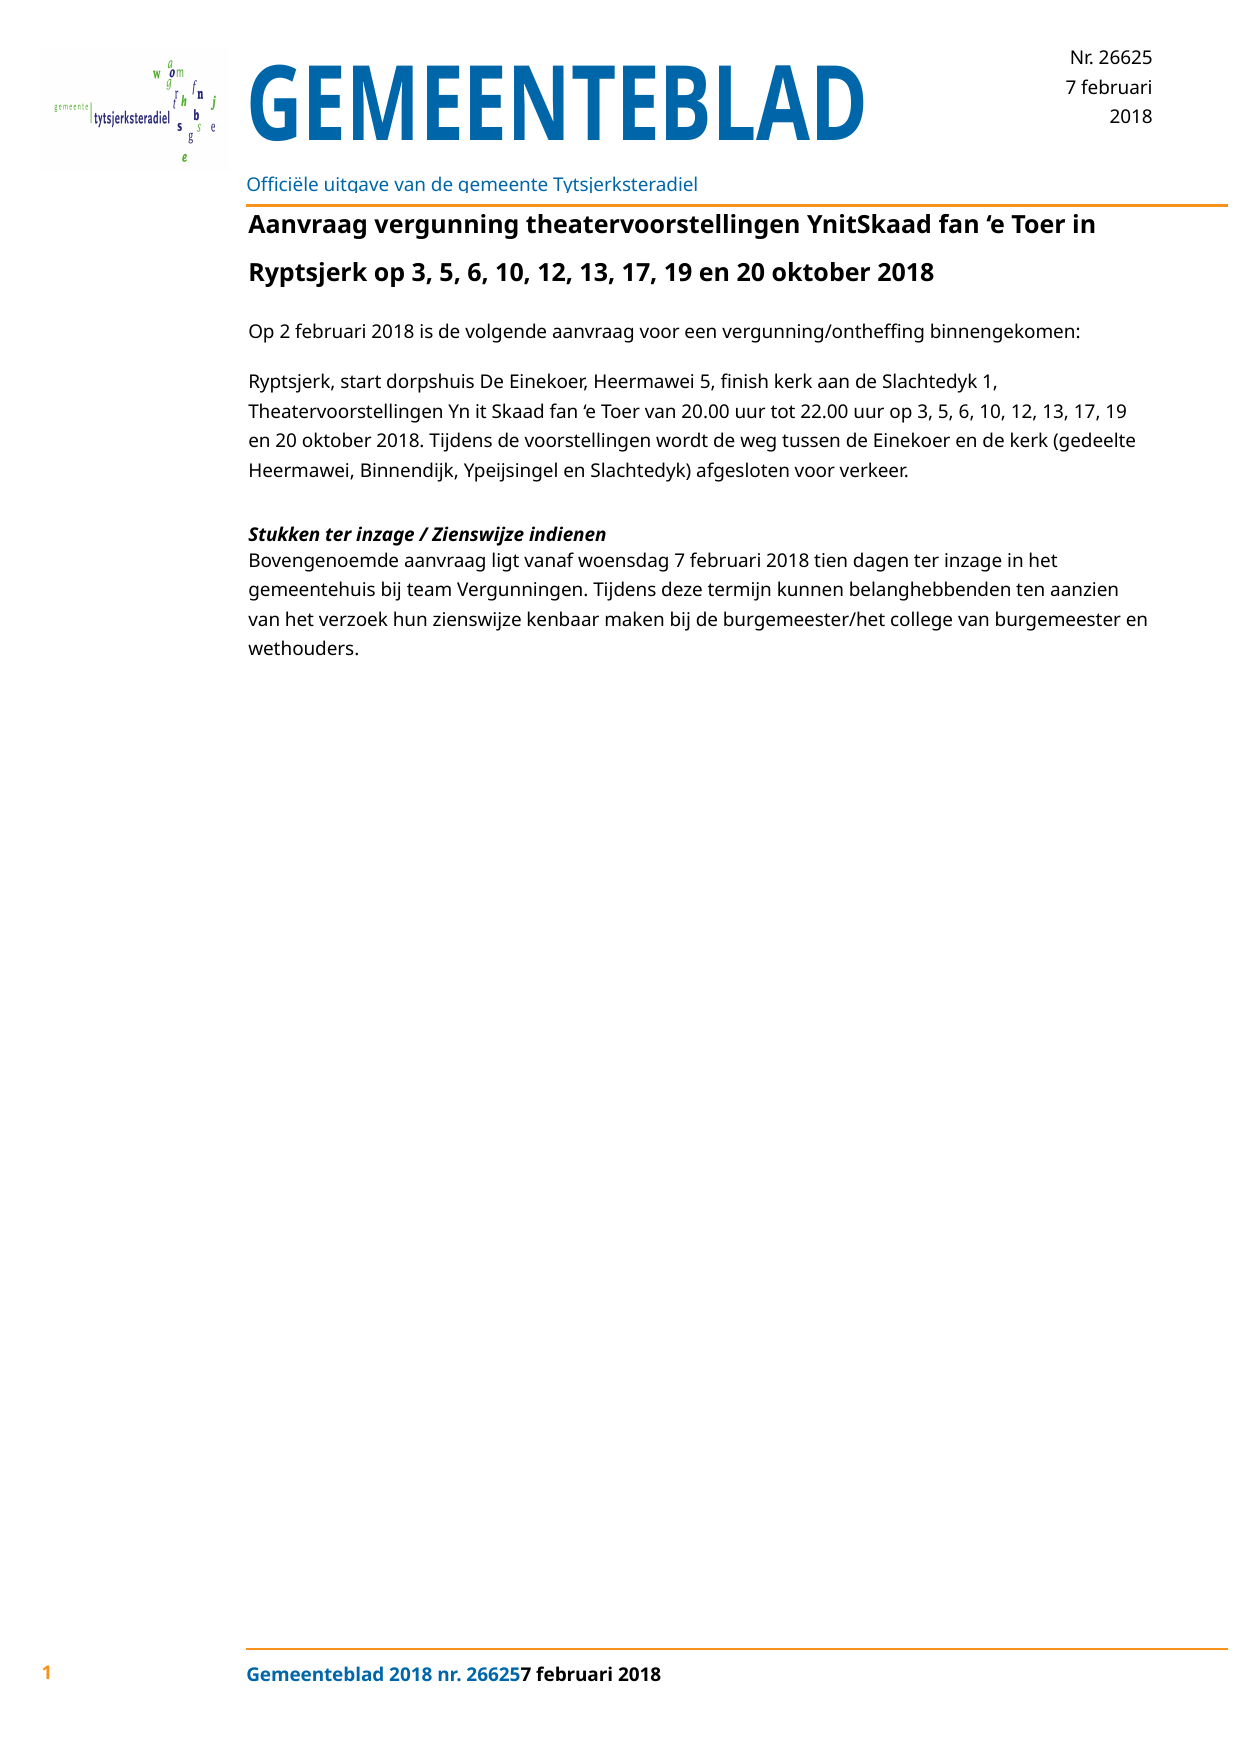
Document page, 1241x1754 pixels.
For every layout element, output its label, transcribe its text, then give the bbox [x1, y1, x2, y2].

text Op 2 februari 2018 is de volgende aanvraag voor een vergunning/ontheffing binnengekomen: [248, 318, 1152, 344]
text Bovengenoemde aanvraag ligt vanaf woensdag 7 februari 2018 tien dagen ter inzage in het gemeentehuis bij team Vergunningen. Tijdens deze termijn kunnen belanghebbenden ten aanzien van het verzoek hun zienswijze kenbaar maken bij de burgemeester/het college van burgemeester en wethouders. [248, 547, 1152, 661]
text Ryptsjerk, start dorpshuis De Einekoer, Heermawei 5, finish kerk aan de Slachtedyk 1, Theatervoorstellingen Yn it Skaad fan ‘e Toer van 20.00 uur tot 22.00 uur op 3, 5, 6, 10, 12, 13, 17, 19 en 20 oktober 2018. Tijdens de voorstellingen wordt de weg tussen de Einekoer en de kerk (gedeelte Heermawei, Binnendijk, Ypeijsingel en Slachtedyk) afgesloten voor verkeer. [248, 368, 1152, 483]
text Stukken ter inzage / Zienswijze indienen [248, 521, 1152, 547]
picture [41, 47, 231, 172]
text Aanvraag vergunning theatervoorstellingen YnitSkaad fan ‘e Toer in Ryptsjerk op 3, 5, 6, 10, 12, 13, 17, 19 en 20 oktober 2018 [248, 207, 1152, 288]
